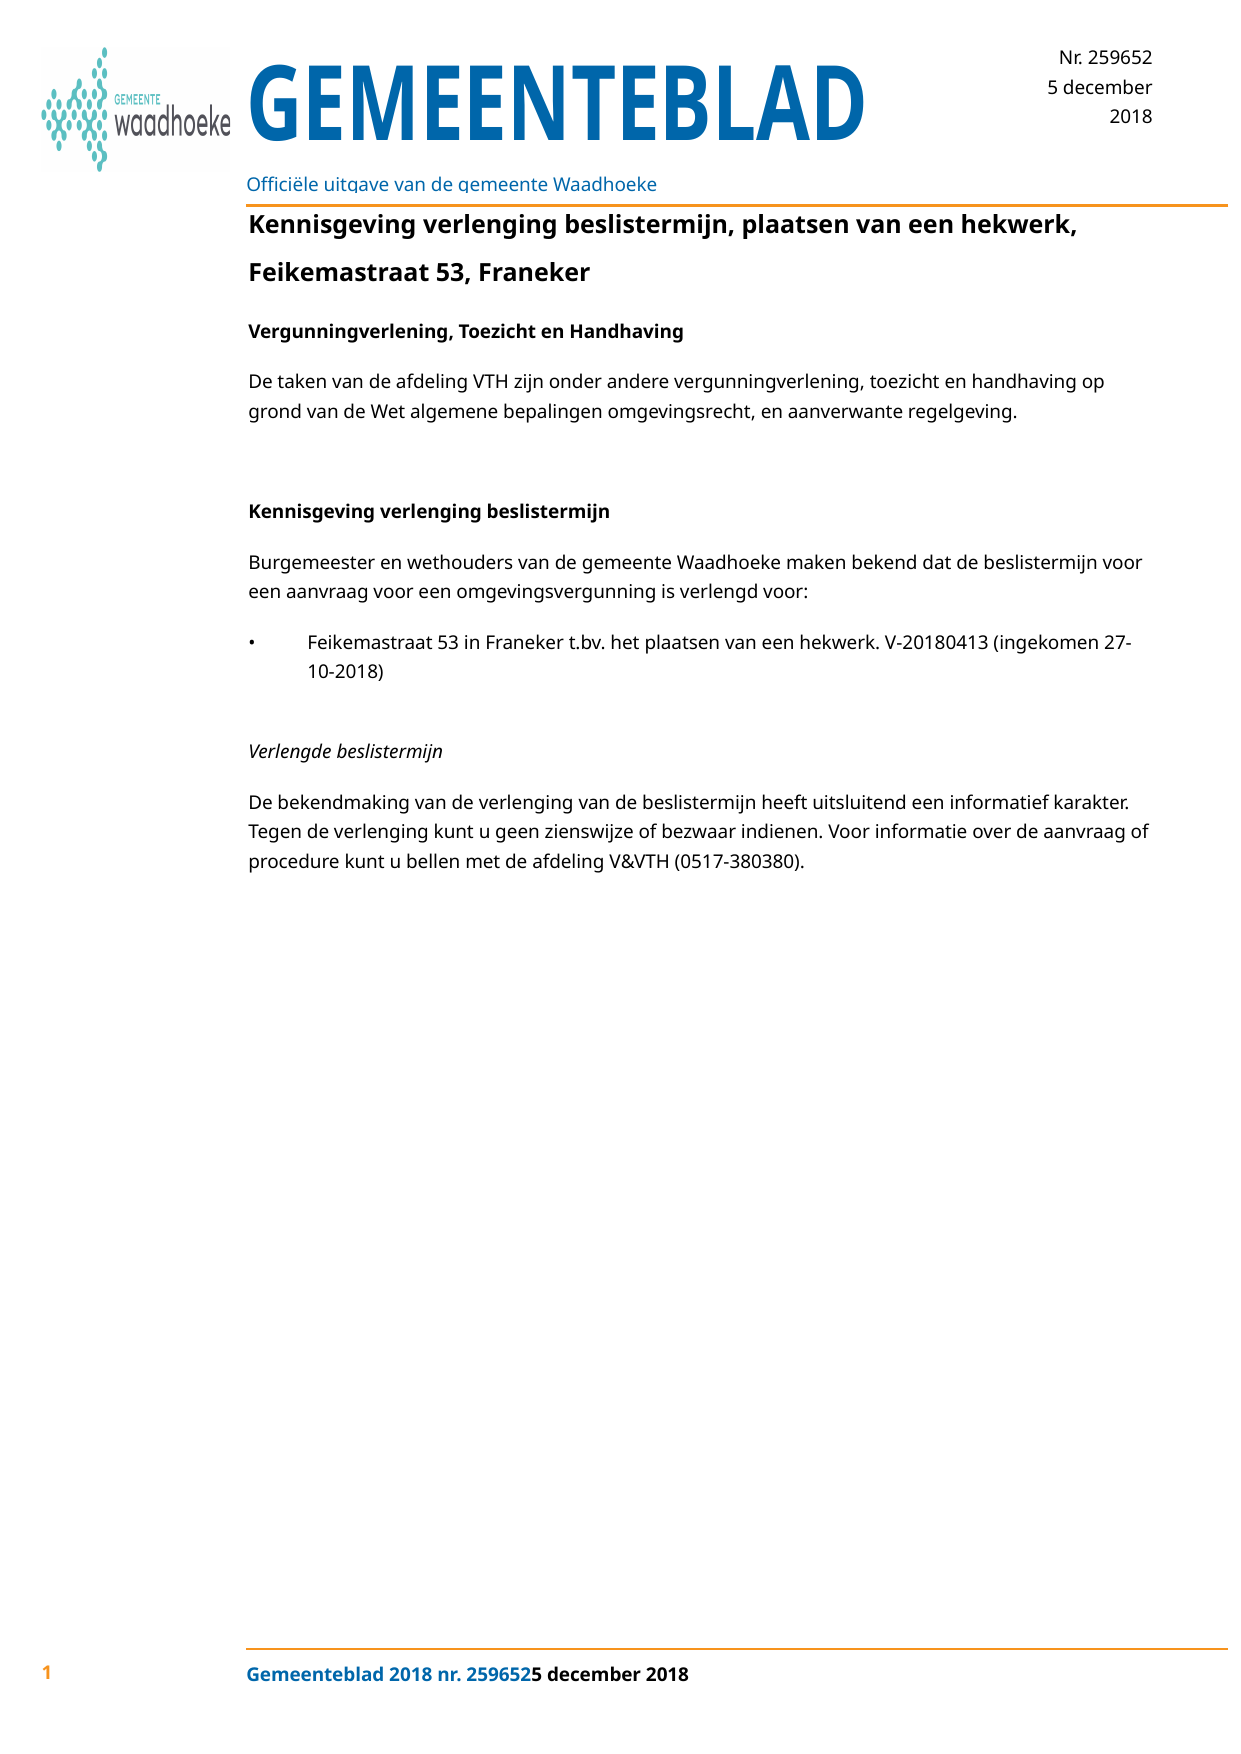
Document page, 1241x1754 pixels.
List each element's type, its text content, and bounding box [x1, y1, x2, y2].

text De taken van de afdeling VTH zijn onder andere vergunningverlening, toezicht en handhaving op grond van de Wet algemene bepalingen omgevingsrecht, en aanverwante regelgeving. [248, 368, 1152, 424]
picture [41, 47, 231, 172]
text De bekendmaking van de verlenging van de beslistermijn heeft uitsluitend een informatief karakter. Tegen de verlenging kunt u geen zienswijze of bezwaar indienen. Voor informatie over de aanvraag of procedure kunt u bellen met de afdeling V&VTH (0517-380380). [248, 789, 1152, 874]
text Vergunningverlening, Toezicht en Handhaving [248, 318, 1152, 344]
text Verlengde beslistermijn [248, 739, 1152, 764]
text Kennisgeving verlenging beslistermijn [248, 499, 1152, 524]
list Feikemastraat 53 in Franeker t.bv. het plaatsen van een hekwerk. V-20180413 (ingekomen 27-10-2018) [248, 629, 1152, 684]
text Kennisgeving verlenging beslistermijn, plaatsen van een hekwerk, Feikemastraat 53, Franeker [248, 207, 1152, 288]
text Burgemeester en wethouders van de gemeente Waadhoeke maken bekend dat de beslistermijn voor een aanvraag voor een omgevingsvergunning is verlengd voor: [248, 549, 1152, 604]
